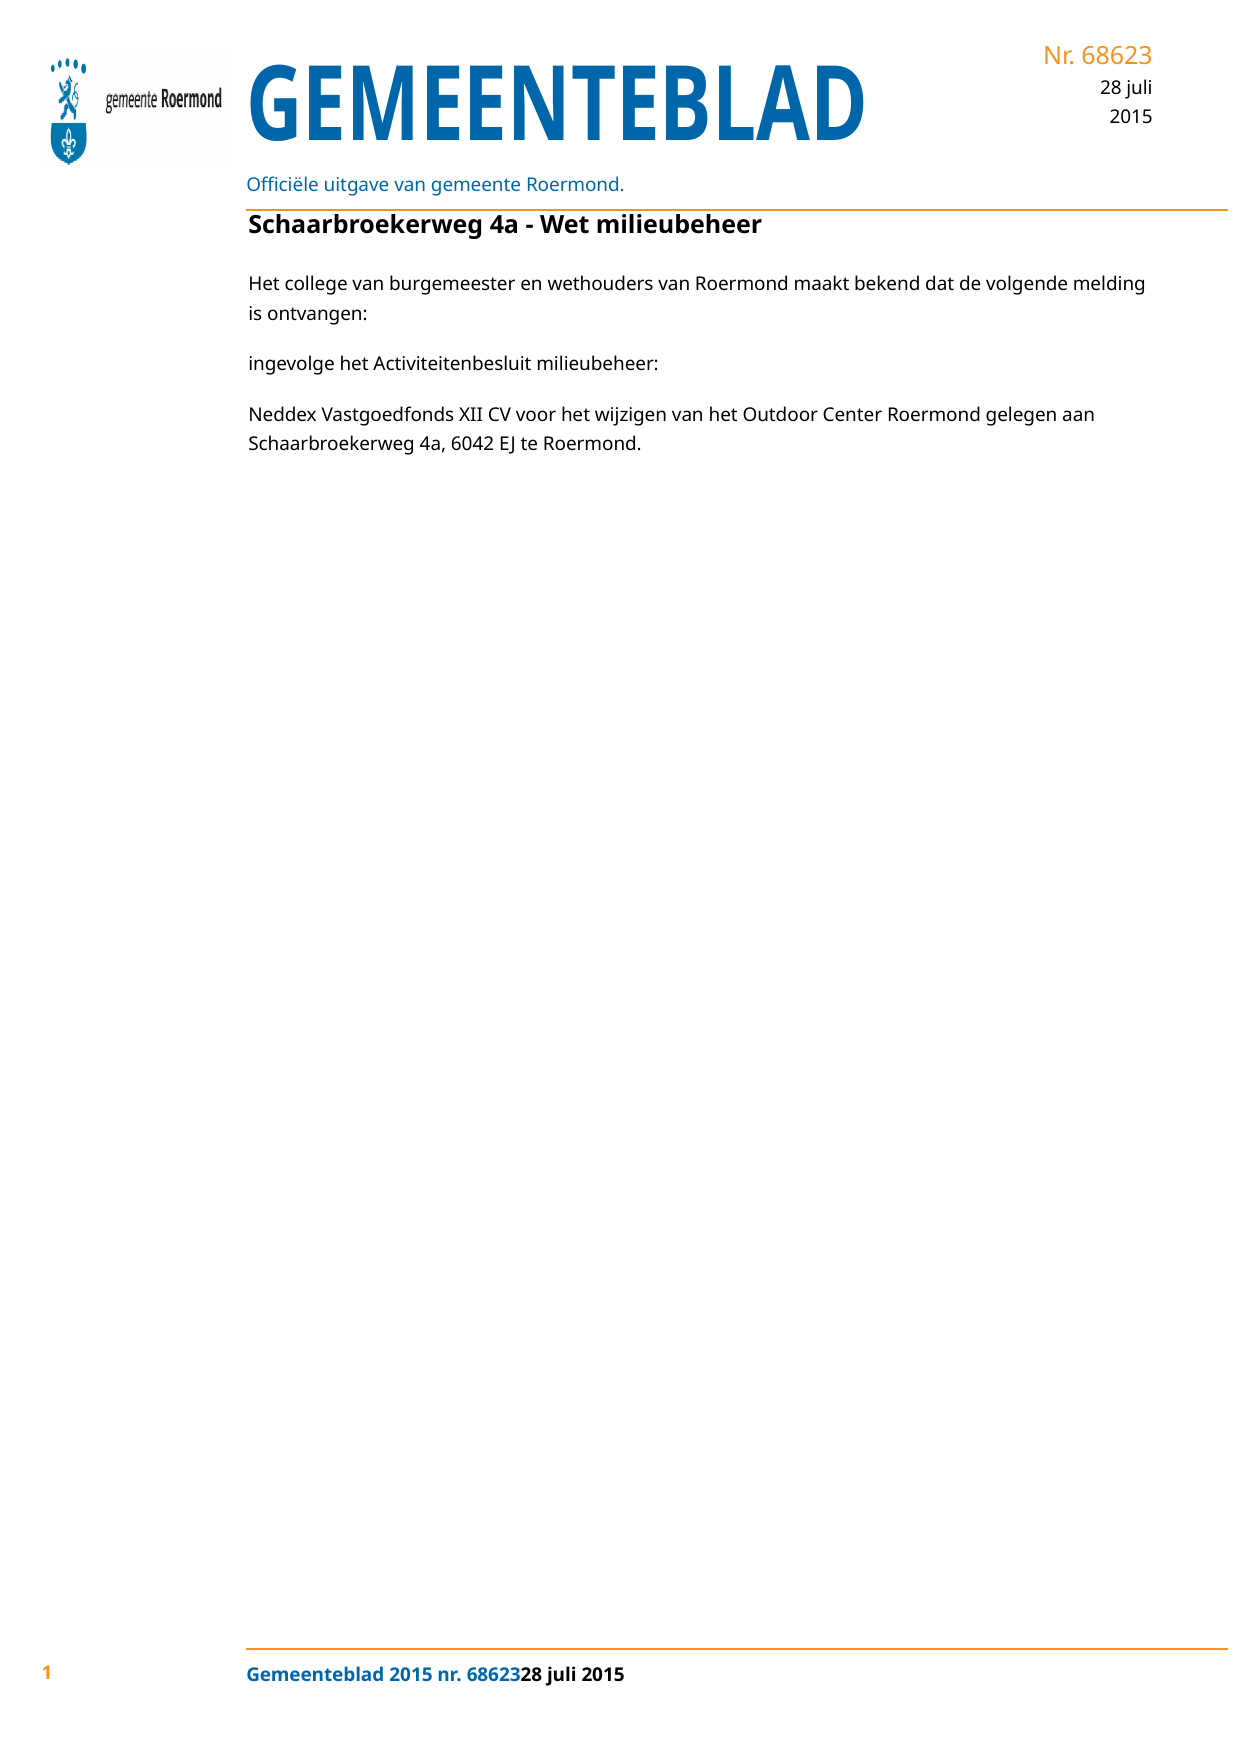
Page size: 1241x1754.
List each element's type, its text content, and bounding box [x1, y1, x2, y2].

text ingevolge het Activiteitenbesluit milieubeheer: [248, 350, 1152, 376]
text Het college van burgemeester en wethouders van Roermond maakt bekend dat de volgende melding is ontvangen: [248, 270, 1152, 326]
text Neddex Vastgoedfonds XII CV voor het wijzigen van het Outdoor Center Roermond gelegen aan Schaarbroekerweg 4a, 6042 EJ te Roermond. [248, 401, 1152, 456]
text Schaarbroekerweg 4a - Wet milieubeheer [248, 211, 1152, 241]
picture [41, 47, 231, 172]
